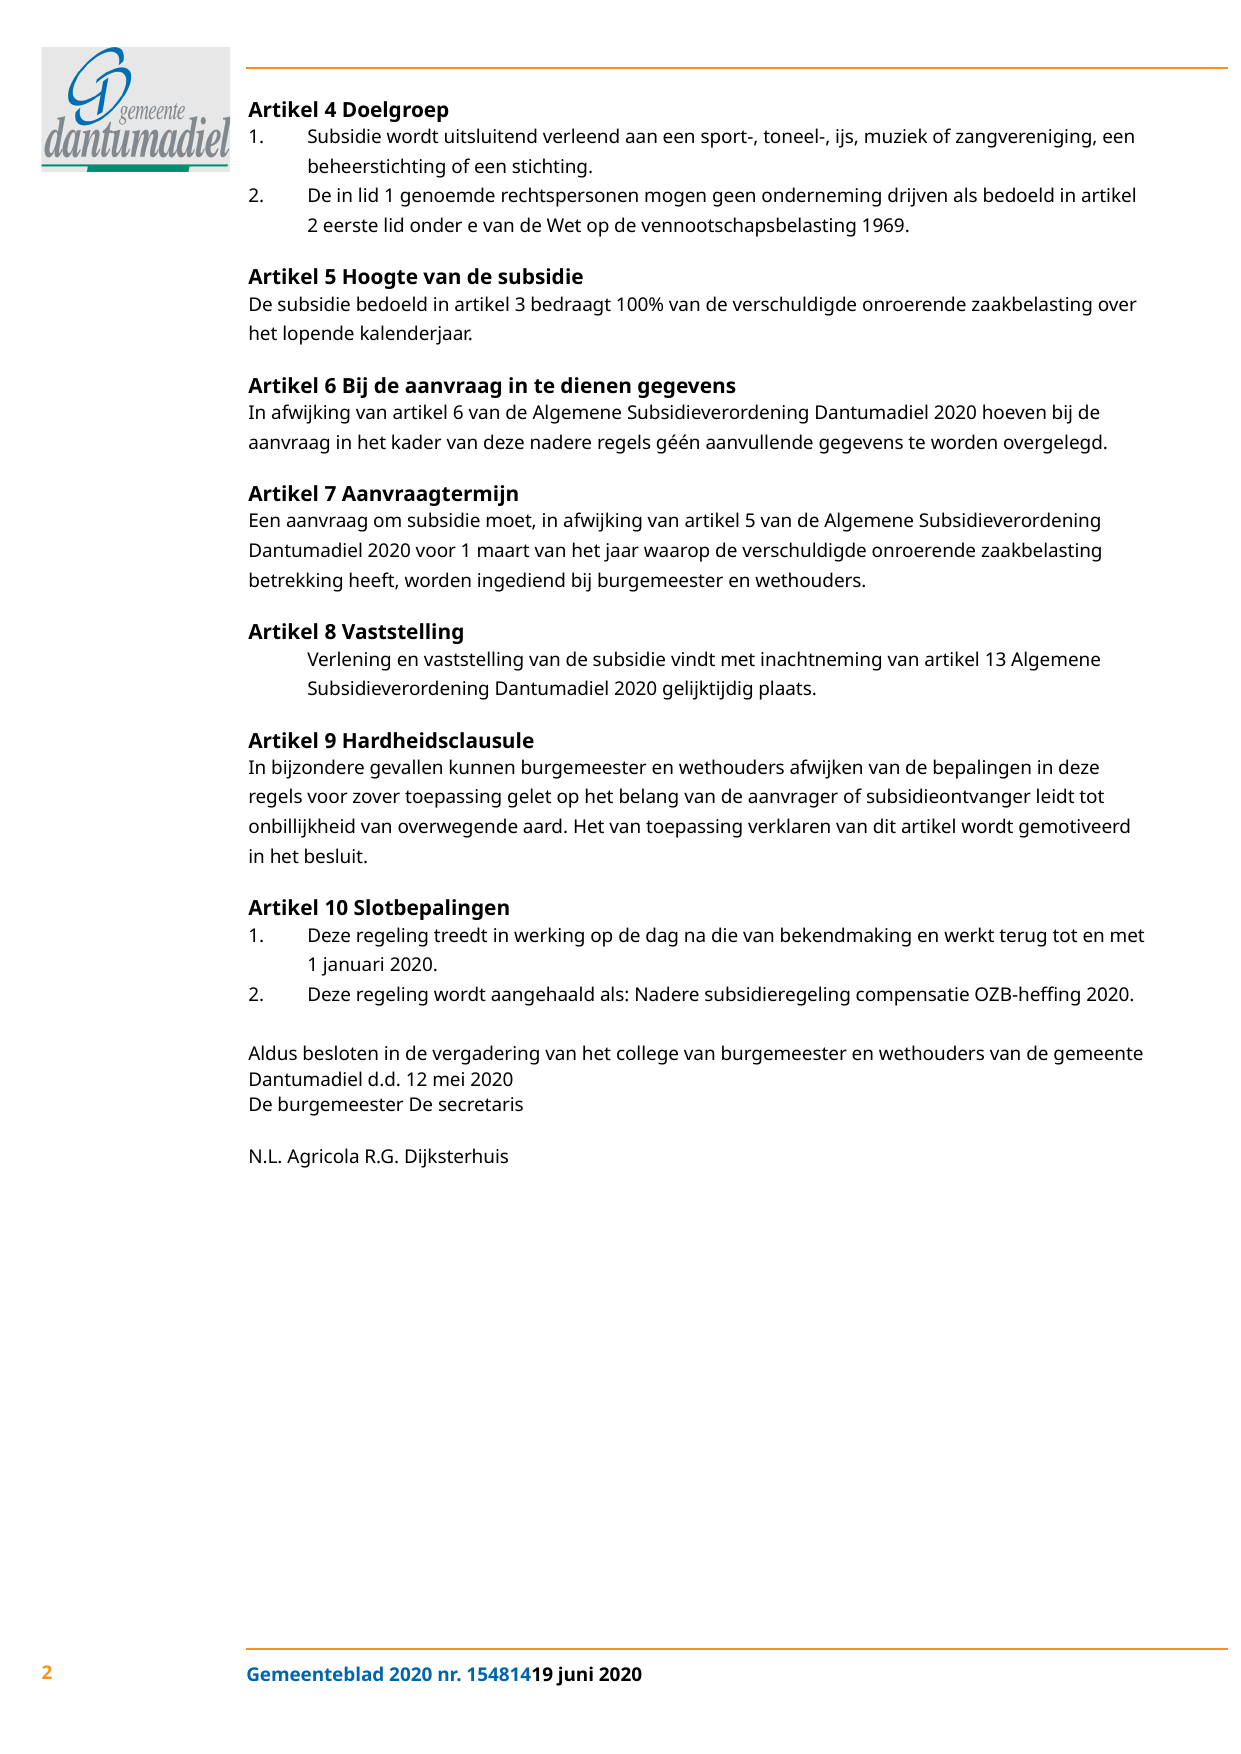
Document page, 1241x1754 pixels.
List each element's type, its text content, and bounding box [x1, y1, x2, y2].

text In afwijking van artikel 6 van de Algemene Subsidieverordening Dantumadiel 2020 hoeven bij de aanvraag in het kader van deze nadere regels géén aanvullende gegevens te worden overgelegd. [248, 399, 1152, 454]
text Aldus besloten in de vergadering van het college van burgemeester en wethouders van de gemeente Dantumadiel d.d. 12 mei 2020 [248, 1040, 1152, 1092]
text De subsidie bedoeld in artikel 3 bedraagt 100% van de verschuldigde onroerende zaakbelasting over het lopende kalenderjaar. [248, 291, 1152, 346]
list Deze regeling wordt aangehaald als: Nadere subsidieregeling compensatie OZB-heffing 2020. [248, 981, 1152, 1007]
list Verlening en vaststelling van de subsidie vindt met inachtneming van artikel 13 Algemene Subsidieverordening Dantumadiel 2020 gelijktijdig plaats. [248, 646, 1152, 701]
text Artikel 10 Slotbepalingen [248, 893, 1152, 922]
picture [41, 47, 231, 172]
text N.L. Agricola R.G. Dijksterhuis [248, 1143, 1152, 1169]
text Artikel 9 Hardheidsclausule [248, 726, 1152, 754]
text Artikel 7 Aanvraagtermijn [248, 479, 1152, 508]
text De burgemeester De secretaris [248, 1092, 1152, 1117]
text Een aanvraag om subsidie moet, in afwijking van artikel 5 van de Algemene Subsidieverordening Dantumadiel 2020 voor 1 maart van het jaar waarop de verschuldigde onroerende zaakbelasting betrekking heeft, worden ingediend bij burgemeester en wethouders. [248, 508, 1152, 593]
list De in lid 1 genoemde rechtspersonen mogen geen onderneming drijven als bedoeld in artikel 2 eerste lid onder e van de Wet op de vennootschapsbelasting 1969. [248, 182, 1152, 238]
text Artikel 8 Vaststelling [248, 617, 1152, 646]
text In bijzondere gevallen kunnen burgemeester en wethouders afwijken van de bepalingen in deze regels voor zover toepassing gelet op het belang van de aanvrager of subsidieontvanger leidt tot onbillijkheid van overwegende aard. Het van toepassing verklaren van dit artikel wordt gemotiveerd in het besluit. [248, 754, 1152, 869]
list Deze regeling treedt in werking op de dag na die van bekendmaking en werkt terug tot en met 1 januari 2020. [248, 922, 1152, 977]
text Artikel 4 Doelgroep [248, 95, 1152, 123]
list Subsidie wordt uitsluitend verleend aan een sport-, toneel-, ijs, muziek of zangvereniging, een beheerstichting of een stichting. [248, 123, 1152, 178]
text Artikel 5 Hoogte van de subsidie [248, 262, 1152, 291]
text Artikel 6 Bij de aanvraag in te dienen gegevens [248, 371, 1152, 399]
